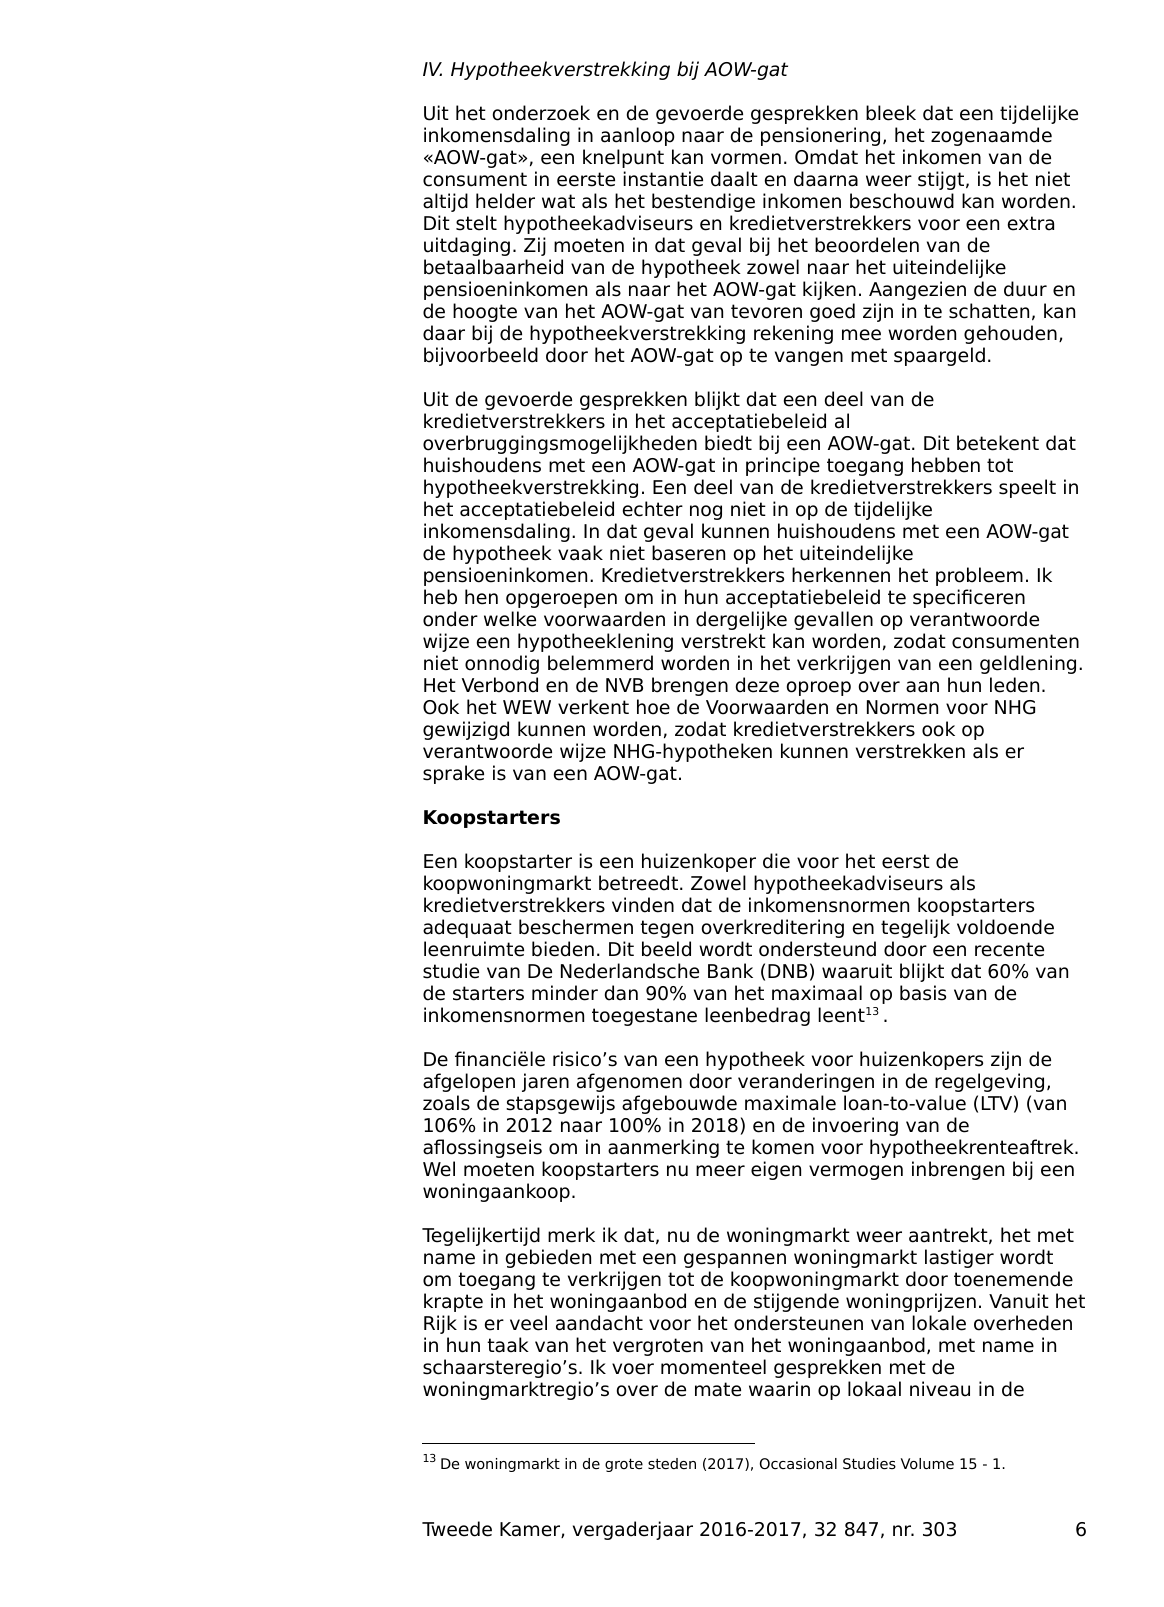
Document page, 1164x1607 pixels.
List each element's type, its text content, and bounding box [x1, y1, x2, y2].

subtitle Koopstarters [422, 807, 1087, 829]
text Uit de gevoerde gesprekken blijkt dat een deel van de kredietverstrekkers in het acceptatiebeleid al overbruggingsmogelijkheden biedt bij een AOW-gat. Dit betekent dat huishoudens met een AOW-gat in principe toegang hebben tot hypotheekverstrekking. Een deel van de kredietverstrekkers speelt in het acceptatiebeleid echter nog niet in op de tijdelijke inkomensdaling. In dat geval kunnen huishoudens met een AOW-gat de hypotheek vaak niet baseren op het uiteindelijke pensioeninkomen. Kredietverstrekkers herkennen het probleem. Ik heb hen opgeroepen om in hun acceptatiebeleid te specificeren onder welke voorwaarden in dergelijke gevallen op verantwoorde wijze een hypotheeklening verstrekt kan worden, zodat consumenten niet onnodig belemmerd worden in het verkrijgen van een geldlening. Het Verbond en de NVB brengen deze oproep over aan hun leden. Ook het WEW verkent hoe de Voorwaarden en Normen voor NHG gewijzigd kunnen worden, zodat kredietverstrekkers ook op verantwoorde wijze NHG-hypotheken kunnen verstrekken als er sprake is van een AOW-gat. [422, 389, 1087, 785]
text De woningmarkt in de grote steden (2017), Occasional Studies Volume 15 - 1. [422, 1452, 1087, 1474]
subtitle IV. Hypotheekverstrekking bij AOW-gat [422, 59, 1087, 81]
text Een koopstarter is een huizenkoper die voor het eerst de koopwoningmarkt betreedt. Zowel hypotheekadviseurs als kredietverstrekkers vinden dat de inkomensnormen koopstarters adequaat beschermen tegen overkreditering en tegelijk voldoende leenruimte bieden. Dit beeld wordt ondersteund door een recente studie van De Nederlandsche Bank (DNB) waaruit blijkt dat 60% van de starters minder dan 90% van het maximaal op basis van de inkomensnormen toegestane leenbedrag leent. [422, 851, 1087, 1027]
text Uit het onderzoek en de gevoerde gesprekken bleek dat een tijdelijke inkomensdaling in aanloop naar de pensionering, het zogenaamde «AOW-gat», een knelpunt kan vormen. Omdat het inkomen van de consument in eerste instantie daalt en daarna weer stijgt, is het niet altijd helder wat als het bestendige inkomen beschouwd kan worden. Dit stelt hypotheekadviseurs en kredietverstrekkers voor een extra uitdaging. Zij moeten in dat geval bij het beoordelen van de betaalbaarheid van de hypotheek zowel naar het uiteindelijke pensioeninkomen als naar het AOW-gat kijken. Aangezien de duur en de hoogte van het AOW-gat van tevoren goed zijn in te schatten, kan daar bij de hypotheekverstrekking rekening mee worden gehouden, bijvoorbeeld door het AOW-gat op te vangen met spaargeld. [422, 103, 1087, 367]
text De financiële risico’s van een hypotheek voor huizenkopers zijn de afgelopen jaren afgenomen door veranderingen in de regelgeving, zoals de stapsgewijs afgebouwde maximale loan-to-value (LTV) (van 106% in 2012 naar 100% in 2018) en de invoering van de aflossingseis om in aanmerking te komen voor hypotheekrenteaftrek. Wel moeten koopstarters nu meer eigen vermogen inbrengen bij een woningaankoop. [422, 1049, 1087, 1203]
text Tegelijkertijd merk ik dat, nu de woningmarkt weer aantrekt, het met name in gebieden met een gespannen woningmarkt lastiger wordt om toegang te verkrijgen tot de koopwoningmarkt door toenemende krapte in het woningaanbod en de stijgende woningprijzen. Vanuit het Rijk is er veel aandacht voor het ondersteunen van lokale overheden in hun taak van het vergroten van het woningaanbod, met name in schaarsteregio’s. Ik voer momenteel gesprekken met de woningmarktregio’s over de mate waarin op lokaal niveau in de [422, 1225, 1087, 1401]
